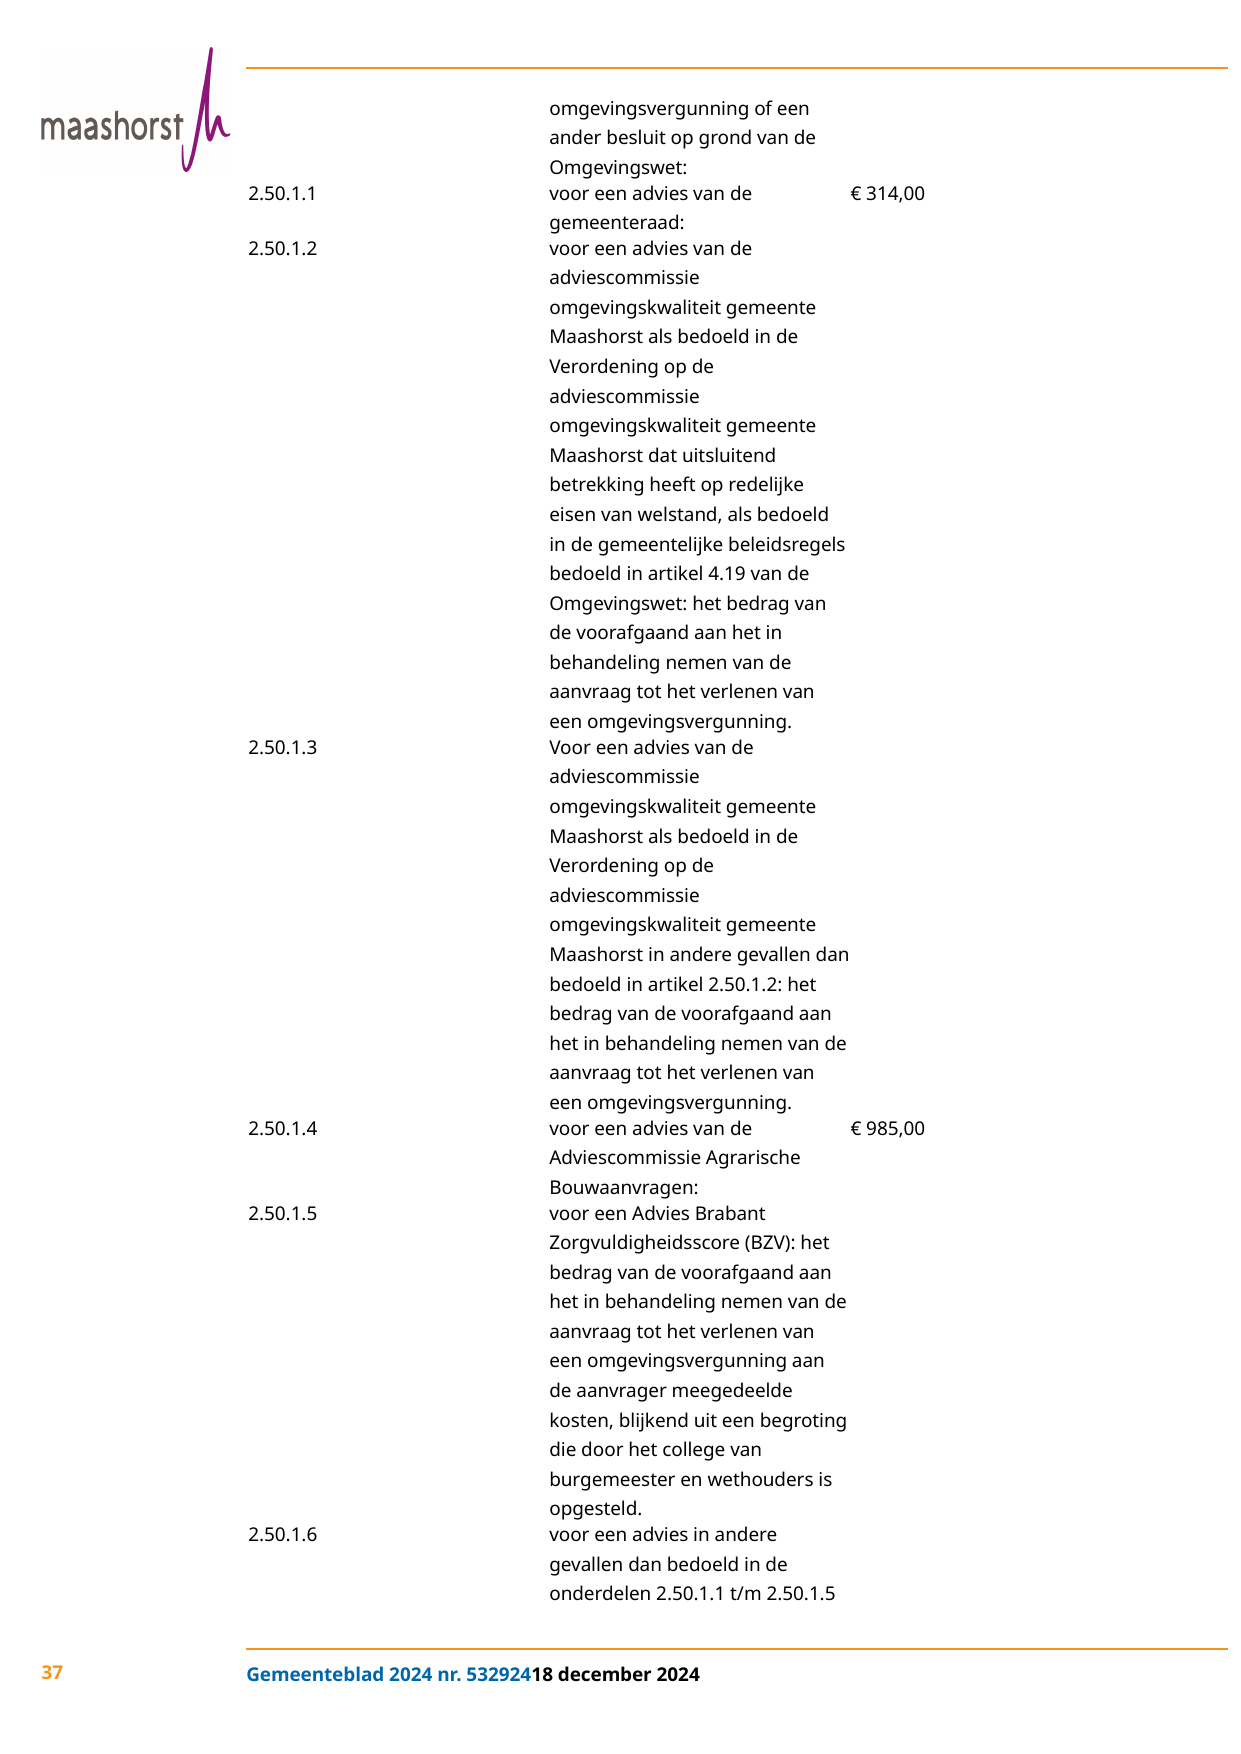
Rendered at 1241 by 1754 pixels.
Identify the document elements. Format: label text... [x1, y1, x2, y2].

table_cell 2.50.1.3 [248, 734, 549, 1115]
table_cell [850, 1521, 1152, 1606]
table_cell € 314,00 [850, 180, 1152, 235]
table_cell voor een advies van de adviescommissie omgevingskwaliteit gemeente Maashorst als bedoeld in de Verordening op de adviescommissie omgevingskwaliteit gemeente Maashorst dat uitsluitend betrekking heeft op redelijke eisen van welstand, als bedoeld in de gemeentelijke beleidsregels bedoeld in artikel 4.19 van de Omgevingswet: het bedrag van de voorafgaand aan het in behandeling nemen van de aanvraag tot het verlenen van een omgevingsvergunning. [549, 235, 850, 734]
table_cell 2.50.1.4 [248, 1115, 549, 1200]
table_cell € 985,00 [850, 1115, 1152, 1200]
table_cell 2.50.1.2 [248, 235, 549, 734]
table_cell [248, 95, 549, 180]
table_cell [850, 734, 1152, 1115]
table_cell voor een advies van de gemeenteraad: [549, 180, 850, 235]
table_cell 2.50.1.1 [248, 180, 549, 235]
table_cell voor een Advies Brabant Zorgvuldigheidsscore (BZV): het bedrag van de voorafgaand aan het in behandeling nemen van de aanvraag tot het verlenen van een omgevingsvergunning aan de aanvrager meegedeelde kosten, blijkend uit een begroting die door het college van burgemeester en wethouders is opgesteld. [549, 1200, 850, 1521]
table_cell [850, 235, 1152, 734]
table_cell [850, 95, 1152, 180]
table_cell voor een advies in andere gevallen dan bedoeld in de onderdelen 2.50.1.1 t/m 2.50.1.5 [549, 1521, 850, 1606]
table_cell [850, 1200, 1152, 1521]
picture [41, 47, 231, 172]
table_cell voor een advies van de Adviescommissie Agrarische Bouwaanvragen: [549, 1115, 850, 1200]
table_cell Voor een advies van de adviescommissie omgevingskwaliteit gemeente Maashorst als bedoeld in de Verordening op de adviescommissie omgevingskwaliteit gemeente Maashorst in andere gevallen dan bedoeld in artikel 2.50.1.2: het bedrag van de voorafgaand aan het in behandeling nemen van de aanvraag tot het verlenen van een omgevingsvergunning. [549, 734, 850, 1115]
table_cell 2.50.1.6 [248, 1521, 549, 1606]
table_cell 2.50.1.5 [248, 1200, 549, 1521]
table_cell omgevingsvergunning of een ander besluit op grond van de Omgevingswet: [549, 95, 850, 180]
